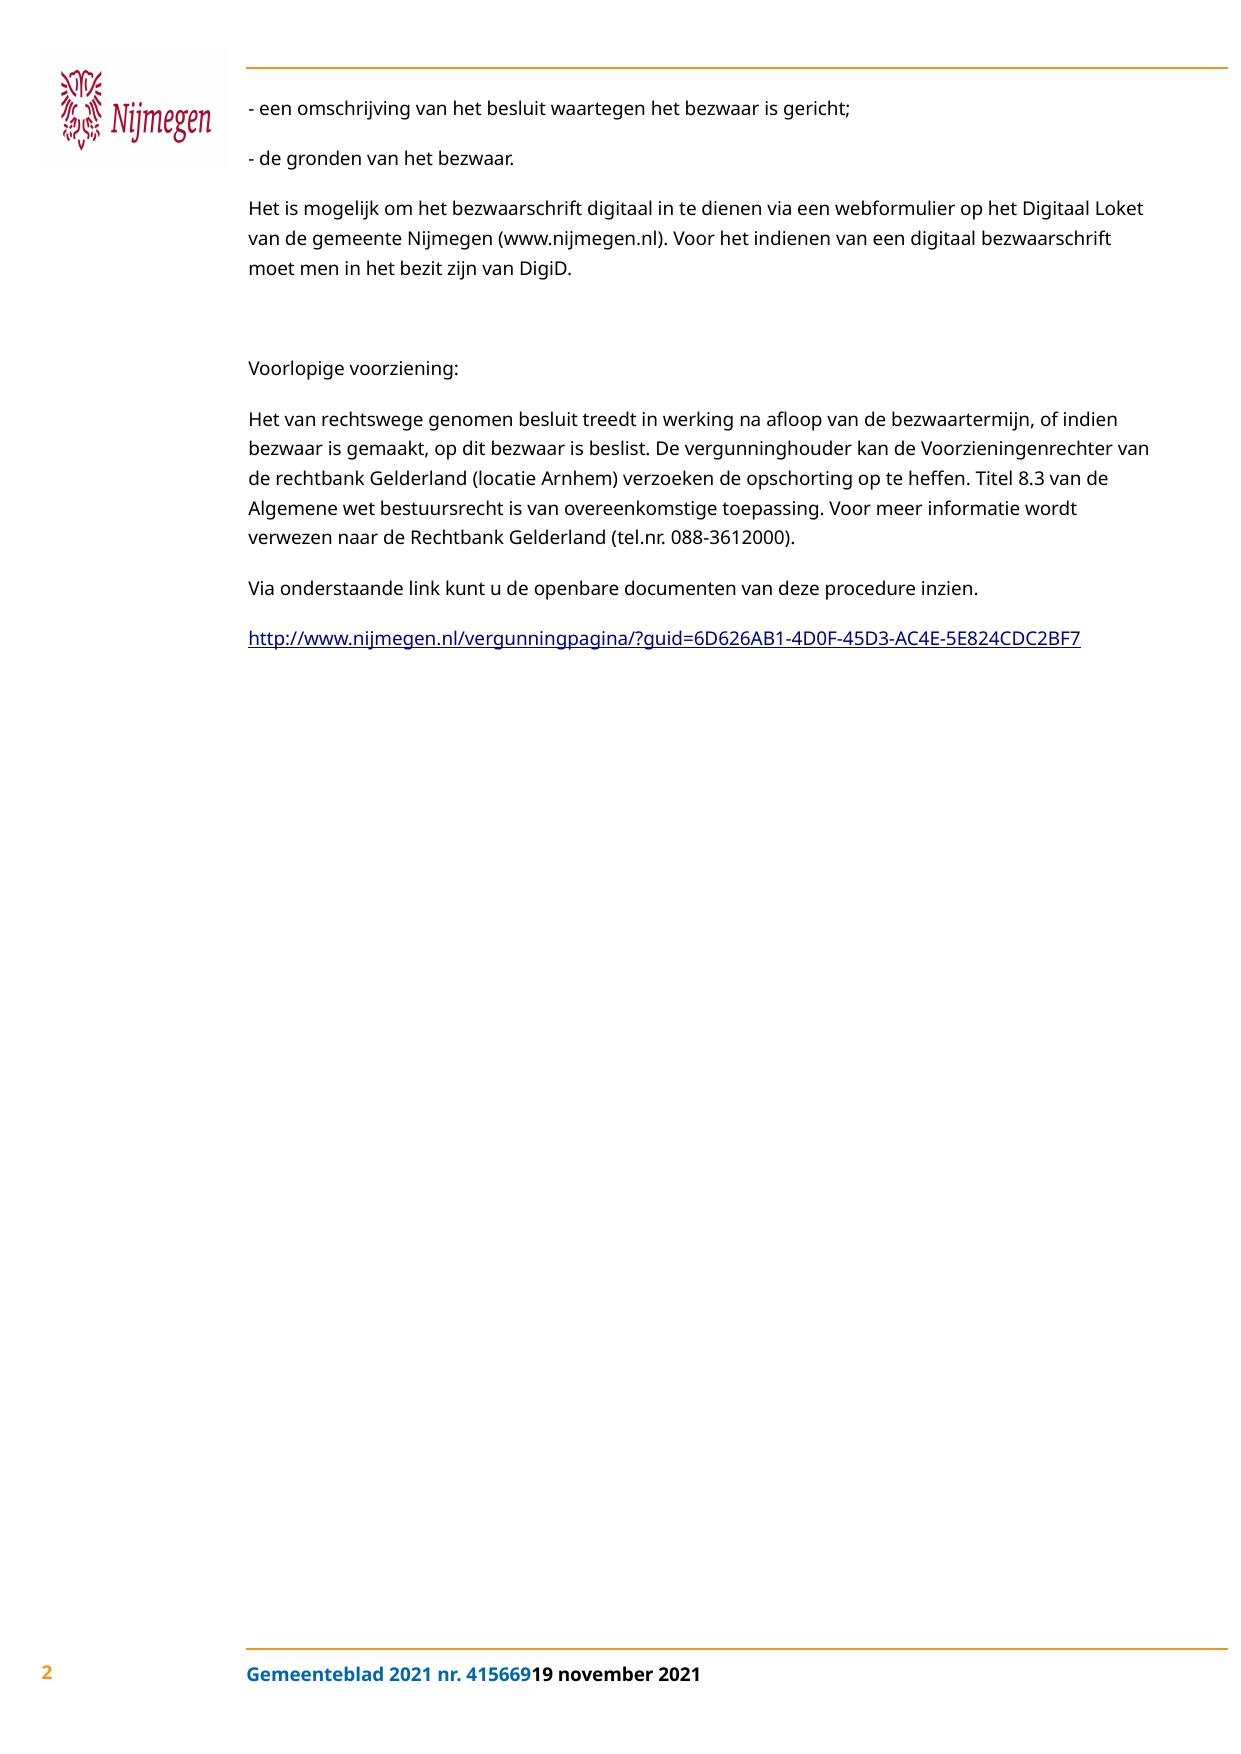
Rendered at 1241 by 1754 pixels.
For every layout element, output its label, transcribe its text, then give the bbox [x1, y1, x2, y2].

picture [41, 47, 231, 172]
text Voorlopige voorziening: [248, 356, 1152, 381]
text - de gronden van het bezwaar. [248, 145, 1152, 171]
text - een omschrijving van het besluit waartegen het bezwaar is gericht; [248, 95, 1152, 121]
text Het van rechtswege genomen besluit treedt in werking na afloop van de bezwaartermijn, of indien bezwaar is gemaakt, op dit bezwaar is beslist. De vergunninghouder kan de Voorzieningenrechter van de rechtbank Gelderland (locatie Arnhem) verzoeken de opschorting op te heffen. Titel 8.3 van de Algemene wet bestuursrecht is van overeenkomstige toepassing. Voor meer informatie wordt verwezen naar de Rechtbank Gelderland (tel.nr. 088-3612000). [248, 406, 1152, 550]
text Het is mogelijk om het bezwaarschrift digitaal in te dienen via een webformulier op het Digitaal Loket van de gemeente Nijmegen (www.nijmegen.nl). Voor het indienen van een digitaal bezwaarschrift moet men in het bezit zijn van DigiD. [248, 196, 1152, 281]
text Via onderstaande link kunt u de openbare documenten van deze procedure inzien. [248, 575, 1152, 601]
text http://www.nijmegen.nl/vergunningpagina/?guid=6D626AB1-4D0F-45D3-AC4E-5E824CDC2BF7 [248, 625, 1152, 651]
